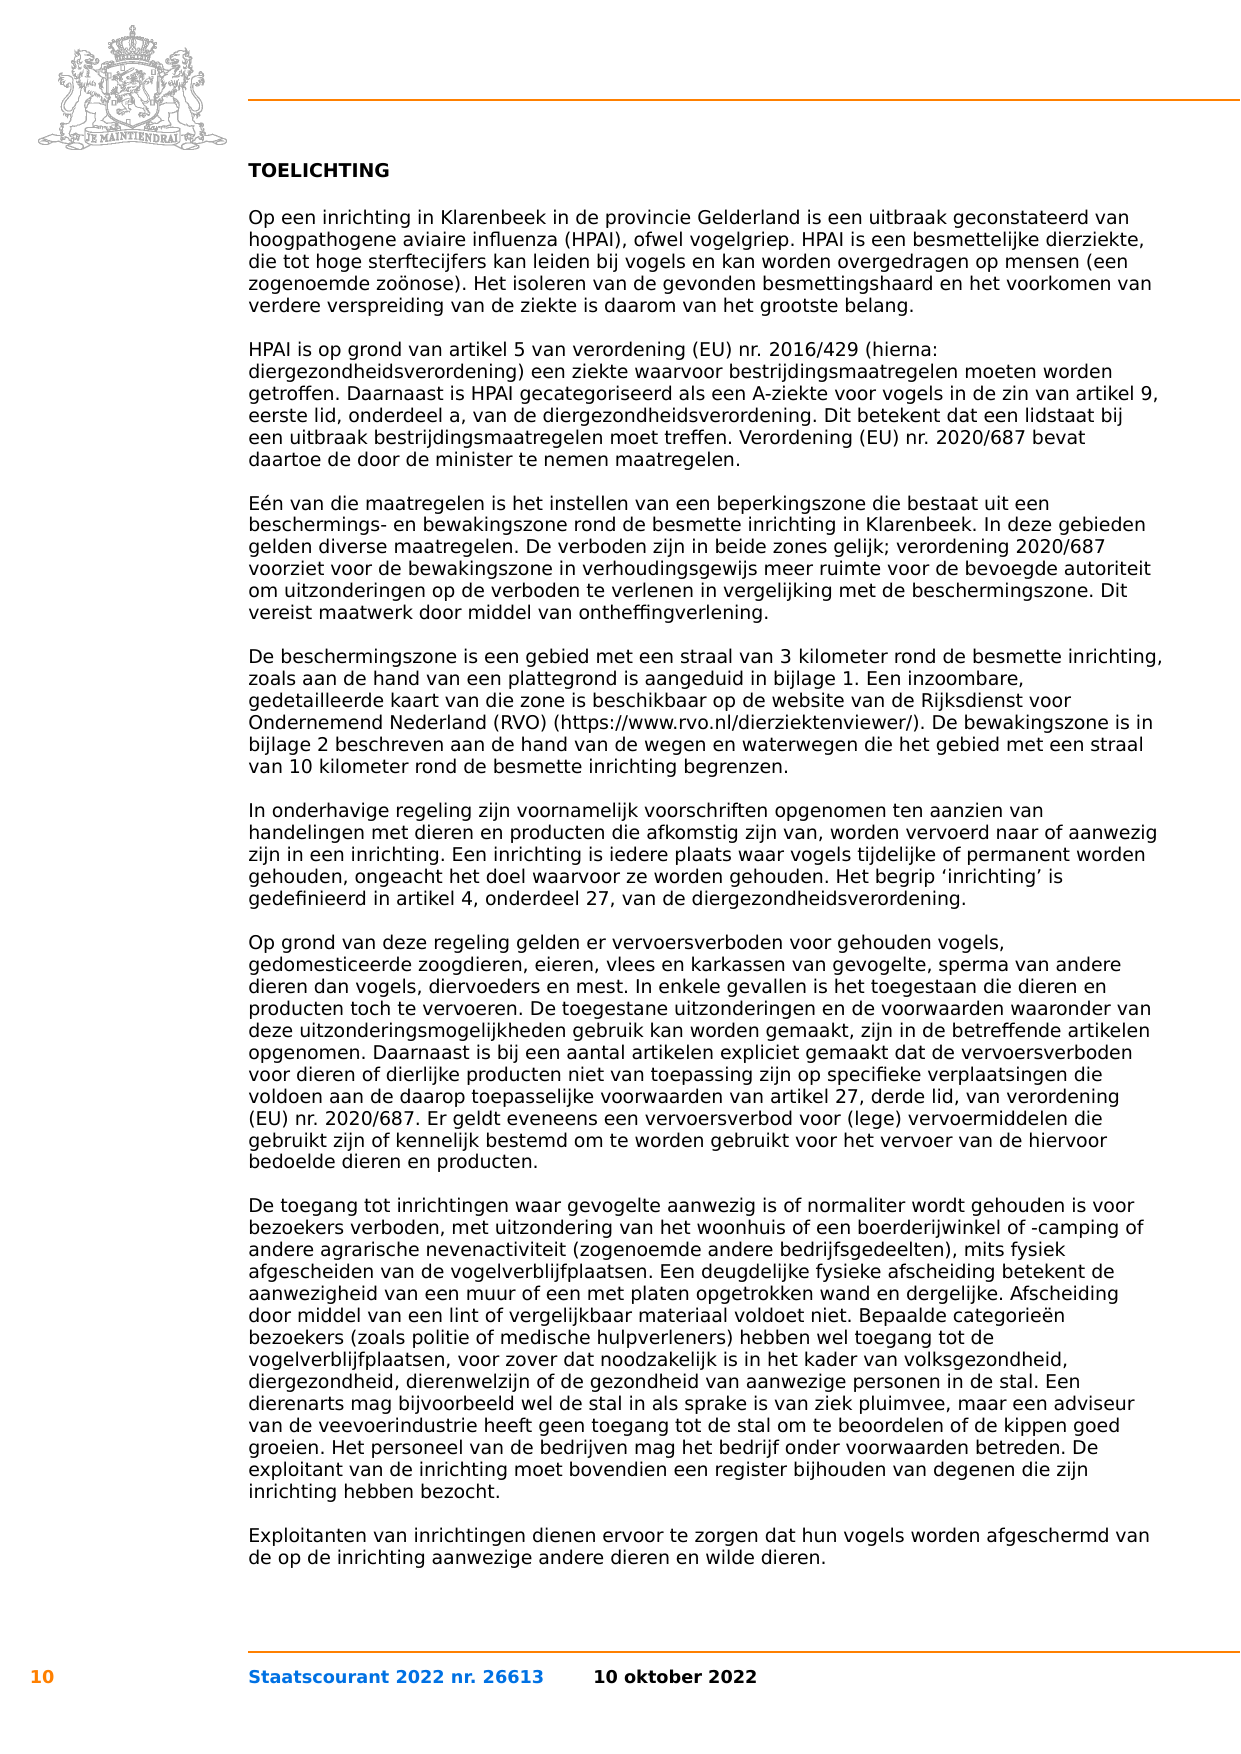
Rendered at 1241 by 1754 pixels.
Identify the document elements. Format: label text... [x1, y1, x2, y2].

text Eén van die maatregelen is het instellen van een beperkingszone die bestaat uit een beschermings- en bewakingszone rond de besmette inrichting in Klarenbeek. In deze gebieden gelden diverse maatregelen. De verboden zijn in beide zones gelijk; verordening 2020/687 voorziet voor de bewakingszone in verhoudingsgewijs meer ruimte voor de bevoegde autoriteit om uitzonderingen op de verboden te verlenen in vergelijking met de beschermingszone. Dit vereist maatwerk door middel van ontheffingverlening. [248, 492, 1163, 624]
text Op grond van deze regeling gelden er vervoersverboden voor gehouden vogels, gedomesticeerde zoogdieren, eieren, vlees en karkassen van gevogelte, sperma van andere dieren dan vogels, diervoeders en mest. In enkele gevallen is het toegestaan die dieren en producten toch te vervoeren. De toegestane uitzonderingen en de voorwaarden waaronder van deze uitzonderingsmogelijkheden gebruik kan worden gemaakt, zijn in de betreffende artikelen opgenomen. Daarnaast is bij een aantal artikelen expliciet gemaakt dat de vervoersverboden voor dieren of dierlijke producten niet van toepassing zijn op specifieke verplaatsingen die voldoen aan de daarop toepasselijke voorwaarden van artikel 27, derde lid, van verordening (EU) nr. 2020/687. Er geldt eveneens een vervoersverbod voor (lege) vervoermiddelen die gebruikt zijn of kennelijk bestemd om te worden gebruikt voor het vervoer van de hiervoor bedoelde dieren en producten. [248, 932, 1163, 1173]
text De beschermingszone is een gebied met een straal van 3 kilometer rond de besmette inrichting, zoals aan de hand van een plattegrond is aangeduid in bijlage 1. Een inzoombare, gedetailleerde kaart van die zone is beschikbaar op de website van de Rijksdienst voor Ondernemend Nederland (RVO) (https://www.rvo.nl/dierziektenviewer/). De bewakingszone is in bijlage 2 beschreven aan de hand van de wegen en waterwegen die het gebied met een straal van 10 kilometer rond de besmette inrichting begrenzen. [248, 646, 1163, 778]
picture [38, 25, 227, 150]
subtitle TOELICHTING [248, 160, 1163, 182]
text Op een inrichting in Klarenbeek in de provincie Gelderland is een uitbraak geconstateerd van hoogpathogene aviaire influenza (HPAI), ofwel vogelgriep. HPAI is een besmettelijke dierziekte, die tot hoge sterftecijfers kan leiden bij vogels en kan worden overgedragen op mensen (een zogenoemde zoönose). Het isoleren van de gevonden besmettingshaard en het voorkomen van verdere verspreiding van de ziekte is daarom van het grootste belang. [248, 207, 1163, 317]
text In onderhavige regeling zijn voornamelijk voorschriften opgenomen ten aanzien van handelingen met dieren en producten die afkomstig zijn van, worden vervoerd naar of aanwezig zijn in een inrichting. Een inrichting is iedere plaats waar vogels tijdelijke of permanent worden gehouden, ongeacht het doel waarvoor ze worden gehouden. Het begrip ‘inrichting’ is gedefinieerd in artikel 4, onderdeel 27, van de diergezondheidsverordening. [248, 800, 1163, 910]
text HPAI is op grond van artikel 5 van verordening (EU) nr. 2016/429 (hierna: diergezondheidsverordening) een ziekte waarvoor bestrijdingsmaatregelen moeten worden getroffen. Daarnaast is HPAI gecategoriseerd als een A-ziekte voor vogels in de zin van artikel 9, eerste lid, onderdeel a, van de diergezondheidsverordening. Dit betekent dat een lidstaat bij een uitbraak bestrijdingsmaatregelen moet treffen. Verordening (EU) nr. 2020/687 bevat daartoe de door de minister te nemen maatregelen. [248, 339, 1163, 471]
text Exploitanten van inrichtingen dienen ervoor te zorgen dat hun vogels worden afgeschermd van de op de inrichting aanwezige andere dieren en wilde dieren. [248, 1525, 1163, 1569]
text De toegang tot inrichtingen waar gevogelte aanwezig is of normaliter wordt gehouden is voor bezoekers verboden, met uitzondering van het woonhuis of een boerderijwinkel of -camping of andere agrarische nevenactiviteit (zogenoemde andere bedrijfsgedeelten), mits fysiek afgescheiden van de vogelverblijfplaatsen. Een deugdelijke fysieke afscheiding betekent de aanwezigheid van een muur of een met platen opgetrokken wand en dergelijke. Afscheiding door middel van een lint of vergelijkbaar materiaal voldoet niet. Bepaalde categorieën bezoekers (zoals politie of medische hulpverleners) hebben wel toegang tot de vogelverblijfplaatsen, voor zover dat noodzakelijk is in het kader van volksgezondheid, diergezondheid, dierenwelzijn of de gezondheid van aanwezige personen in de stal. Een dierenarts mag bijvoorbeeld wel de stal in als sprake is van ziek pluimvee, maar een adviseur van de veevoerindustrie heeft geen toegang tot de stal om te beoordelen of de kippen goed groeien. Het personeel van de bedrijven mag het bedrijf onder voorwaarden betreden. De exploitant van de inrichting moet bovendien een register bijhouden van degenen die zijn inrichting hebben bezocht. [248, 1195, 1163, 1503]
